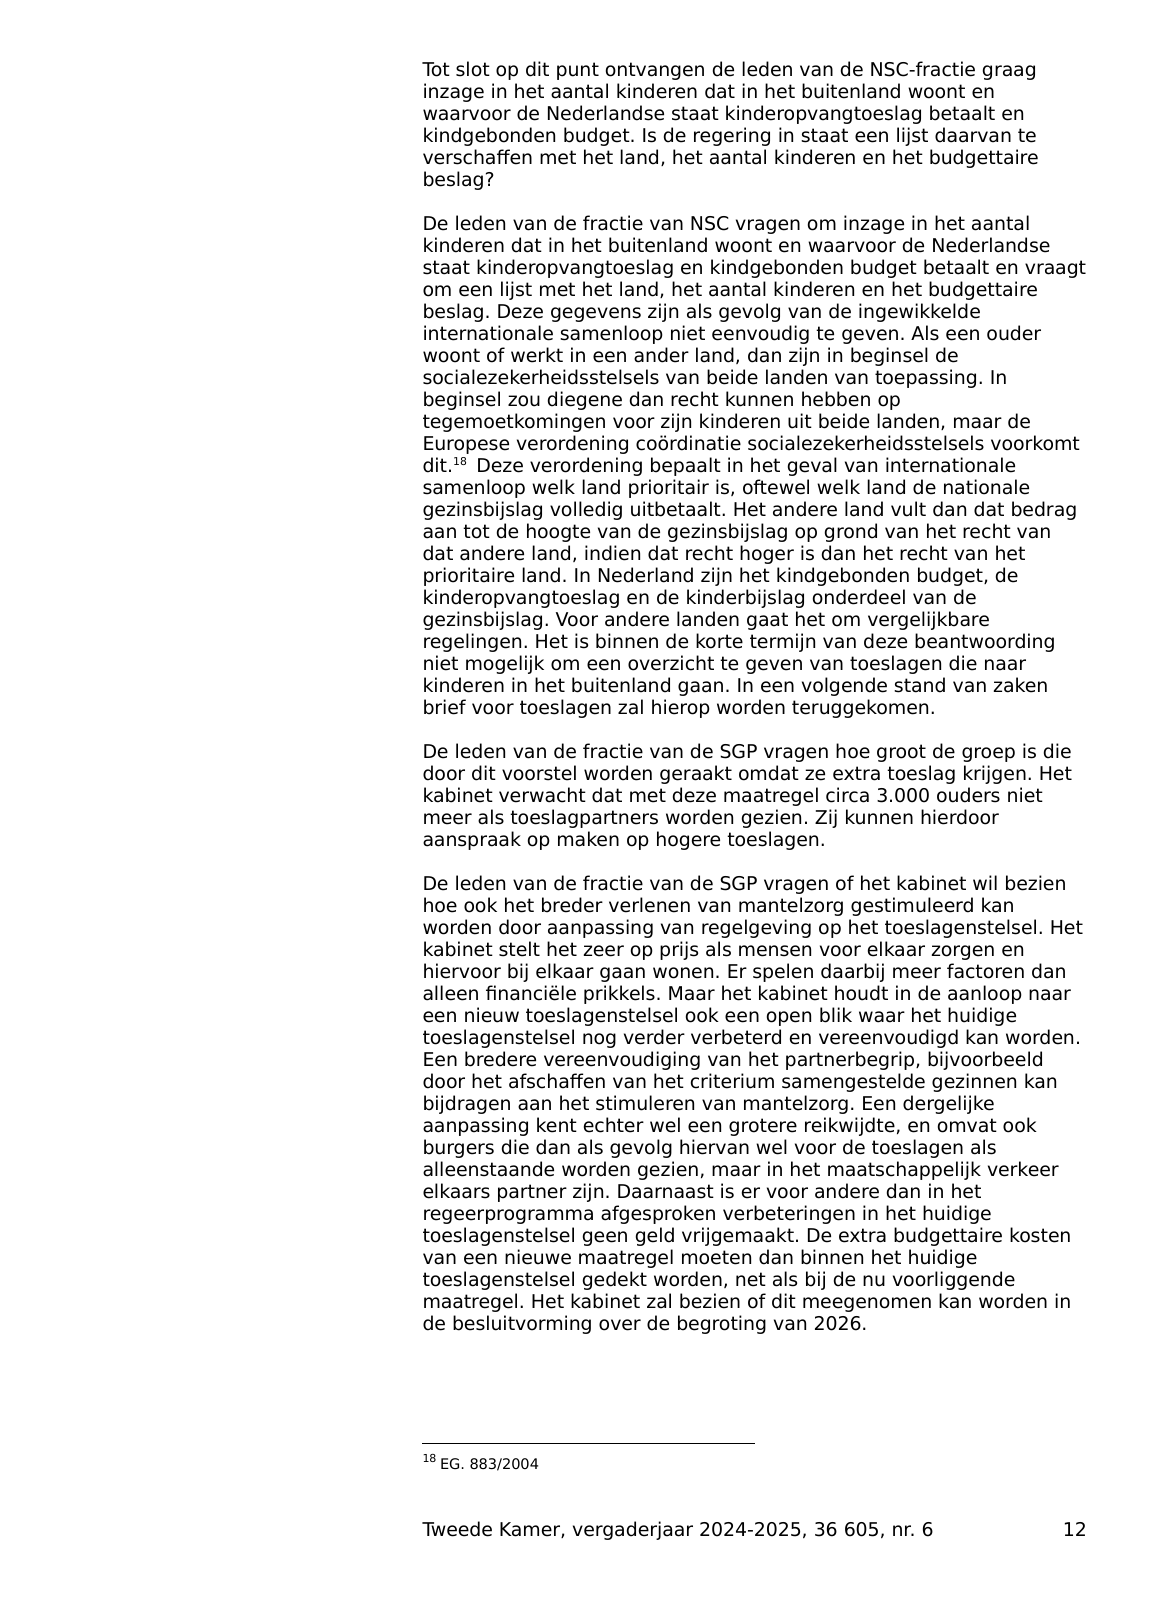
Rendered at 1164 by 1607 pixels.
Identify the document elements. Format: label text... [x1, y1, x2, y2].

text De leden van de fractie van NSC vragen om inzage in het aantal kinderen dat in het buitenland woont en waarvoor de Nederlandse staat kinderopvangtoeslag en kindgebonden budget betaalt en vraagt om een lijst met het land, het aantal kinderen en het budgettaire beslag. Deze gegevens zijn als gevolg van de ingewikkelde internationale samenloop niet eenvoudig te geven. Als een ouder woont of werkt in een ander land, dan zijn in beginsel de socialezekerheidsstelsels van beide landen van toepassing. In beginsel zou diegene dan recht kunnen hebben op tegemoetkomingen voor zijn kinderen uit beide landen, maar de Europese verordening coördinatie socialezekerheidsstelsels voorkomt dit. Deze verordening bepaalt in het geval van internationale samenloop welk land prioritair is, oftewel welk land de nationale gezinsbijslag volledig uitbetaalt. Het andere land vult dan dat bedrag aan tot de hoogte van de gezinsbijslag op grond van het recht van dat andere land, indien dat recht hoger is dan het recht van het prioritaire land. In Nederland zijn het kindgebonden budget, de kinderopvangtoeslag en de kinderbijslag onderdeel van de gezinsbijslag. Voor andere landen gaat het om vergelijkbare regelingen. Het is binnen de korte termijn van deze beantwoording niet mogelijk om een overzicht te geven van toeslagen die naar kinderen in het buitenland gaan. In een volgende stand van zaken brief voor toeslagen zal hierop worden teruggekomen. [422, 213, 1087, 719]
text De leden van de fractie van de SGP vragen hoe groot de groep is die door dit voorstel worden geraakt omdat ze extra toeslag krijgen. Het kabinet verwacht dat met deze maatregel circa 3.000 ouders niet meer als toeslagpartners worden gezien. Zij kunnen hierdoor aanspraak op maken op hogere toeslagen. [422, 741, 1087, 851]
text De leden van de fractie van de SGP vragen of het kabinet wil bezien hoe ook het breder verlenen van mantelzorg gestimuleerd kan worden door aanpassing van regelgeving op het toeslagenstelsel. Het kabinet stelt het zeer op prijs als mensen voor elkaar zorgen en hiervoor bij elkaar gaan wonen. Er spelen daarbij meer factoren dan alleen financiële prikkels. Maar het kabinet houdt in de aanloop naar een nieuw toeslagenstelsel ook een open blik waar het huidige toeslagenstelsel nog verder verbeterd en vereenvoudigd kan worden. Een bredere vereenvoudiging van het partnerbegrip, bijvoorbeeld door het afschaffen van het criterium samengestelde gezinnen kan bijdragen aan het stimuleren van mantelzorg. Een dergelijke aanpassing kent echter wel een grotere reikwijdte, en omvat ook burgers die dan als gevolg hiervan wel voor de toeslagen als alleenstaande worden gezien, maar in het maatschappelijk verkeer elkaars partner zijn. Daarnaast is er voor andere dan in het regeerprogramma afgesproken verbeteringen in het huidige toeslagenstelsel geen geld vrijgemaakt. De extra budgettaire kosten van een nieuwe maatregel moeten dan binnen het huidige toeslagenstelsel gedekt worden, net als bij de nu voorliggende maatregel. Het kabinet zal bezien of dit meegenomen kan worden in de besluitvorming over de begroting van 2026. [422, 873, 1087, 1334]
text EG. 883/2004 [422, 1452, 1087, 1474]
text Tot slot op dit punt ontvangen de leden van de NSC-fractie graag inzage in het aantal kinderen dat in het buitenland woont en waarvoor de Nederlandse staat kinderopvangtoeslag betaalt en kindgebonden budget. Is de regering in staat een lijst daarvan te verschaffen met het land, het aantal kinderen en het budgettaire beslag? [422, 59, 1087, 191]
